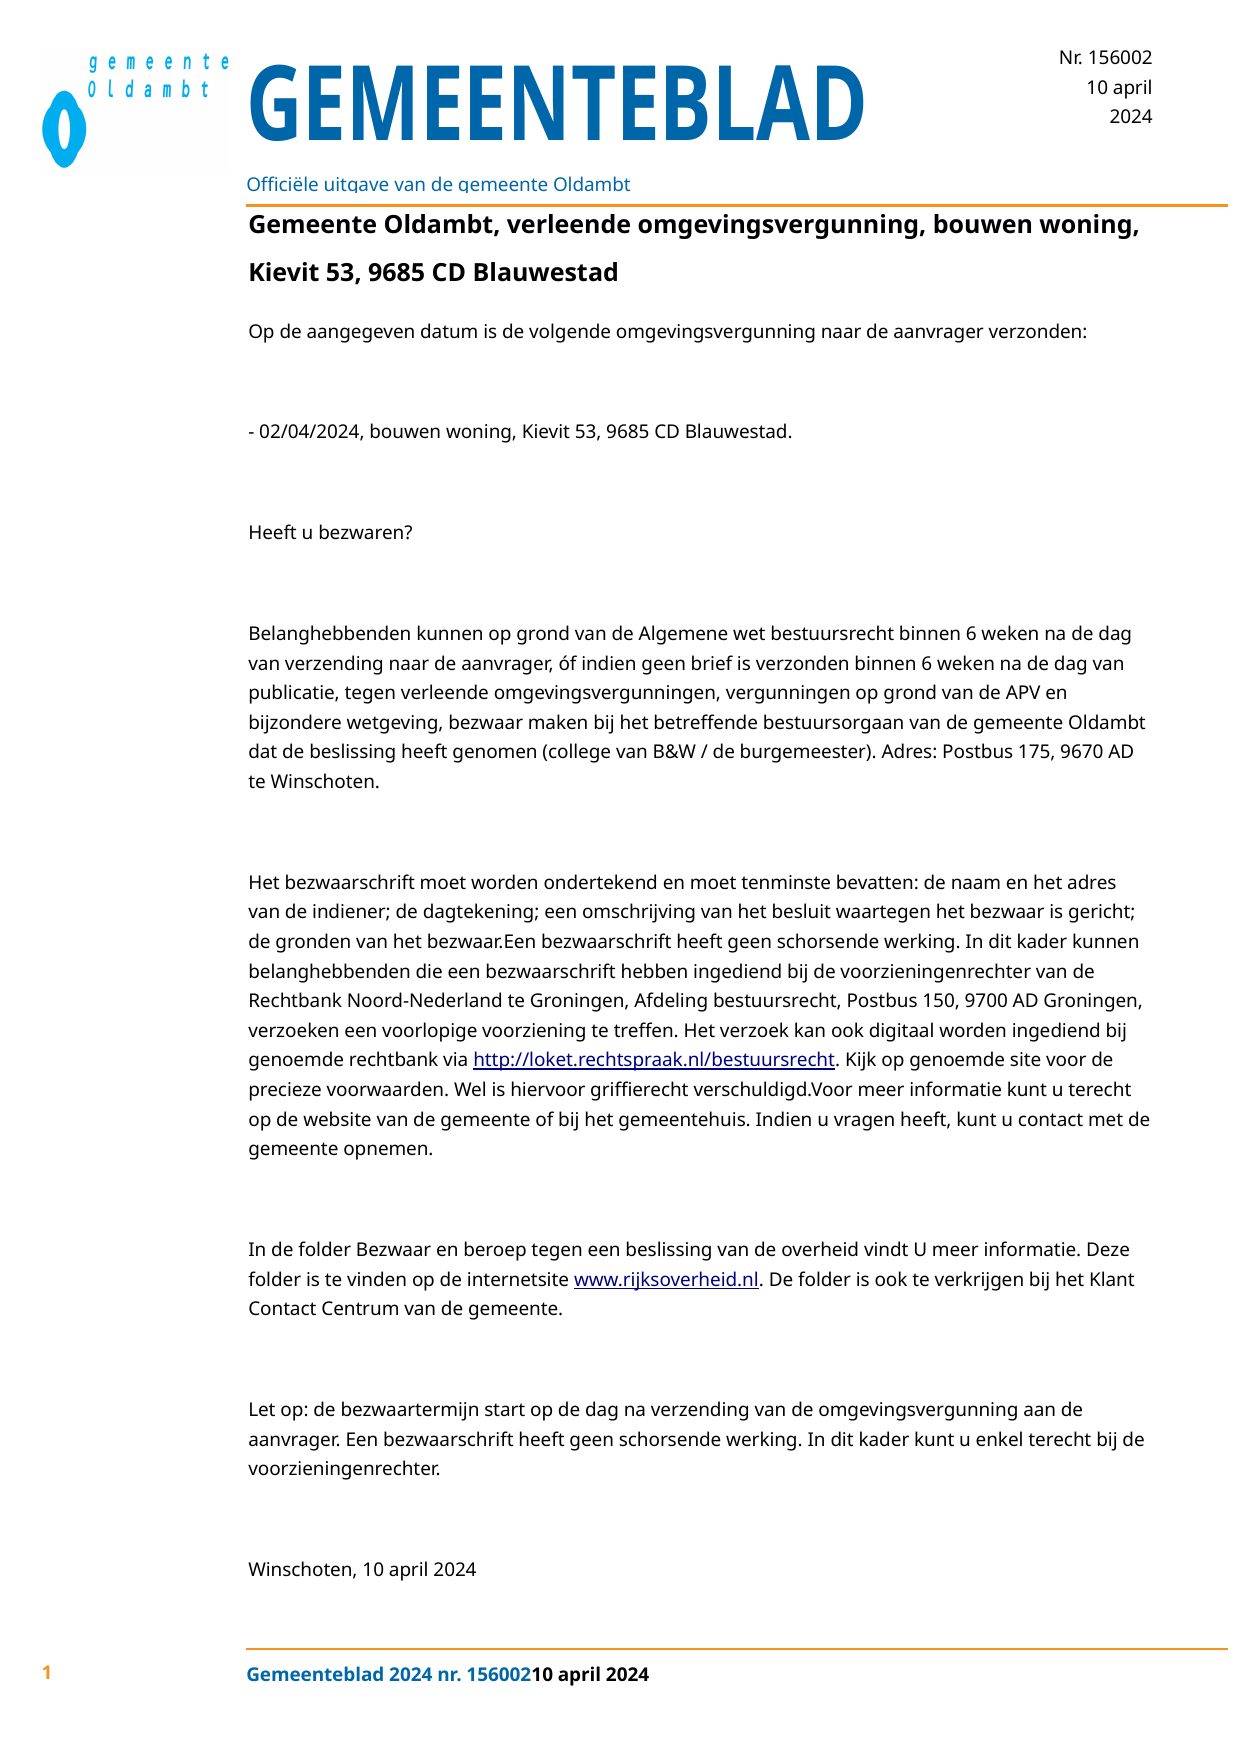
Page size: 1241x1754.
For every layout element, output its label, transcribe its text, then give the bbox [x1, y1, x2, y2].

text Heeft u bezwaren? [248, 519, 1152, 545]
text Belanghebbenden kunnen op grond van de Algemene wet bestuursrecht binnen 6 weken na de dag van verzending naar de aanvrager, óf indien geen brief is verzonden binnen 6 weken na de dag van publicatie, tegen verleende omgevingsvergunningen, vergunningen op grond van de APV en bijzondere wetgeving, bezwaar maken bij het betreffende bestuursorgaan van de gemeente Oldambt dat de beslissing heeft genomen (college van B&W / de burgemeester). Adres: Postbus 175, 9670 AD te Winschoten. [248, 620, 1152, 794]
picture [41, 47, 231, 172]
text In de folder Bezwaar en beroep tegen een beslissing van de overheid vindt U meer informatie. Deze folder is te vinden op de internetsite www.rijksoverheid.nl. De folder is ook te verkrijgen bij het Klant Contact Centrum van de gemeente. [248, 1236, 1152, 1321]
text Let op: de bezwaartermijn start op de dag na verzending van de omgevingsvergunning aan de aanvrager. Een bezwaarschrift heeft geen schorsende werking. In dit kader kunt u enkel terecht bij de voorzieningenrechter. [248, 1396, 1152, 1481]
text Het bezwaarschrift moet worden ondertekend en moet tenminste bevatten: de naam en het adres van de indiener; de dagtekening; een omschrijving van het besluit waartegen het bezwaar is gericht; de gronden van het bezwaar.Een bezwaarschrift heeft geen schorsende werking. In dit kader kunnen belanghebbenden die een bezwaarschrift hebben ingediend bij de voorzieningenrechter van de Rechtbank Noord-Nederland te Groningen, Afdeling bestuursrecht, Postbus 150, 9700 AD Groningen, verzoeken een voorlopige voorziening te treffen. Het verzoek kan ook digitaal worden ingediend bij genoemde rechtbank via http://loket.rechtspraak.nl/bestuursrecht. Kijk op genoemde site voor de precieze voorwaarden. Wel is hiervoor griffierecht verschuldigd.Voor meer informatie kunt u terecht op de website van de gemeente of bij het gemeentehuis. Indien u vragen heeft, kunt u contact met de gemeente opnemen. [248, 869, 1152, 1161]
text Winschoten, 10 april 2024 [248, 1556, 1152, 1582]
text Gemeente Oldambt, verleende omgevingsvergunning, bouwen woning, Kievit 53, 9685 CD Blauwestad [248, 207, 1152, 288]
text Op de aangegeven datum is de volgende omgevingsvergunning naar de aanvrager verzonden: [248, 318, 1152, 344]
text - 02/04/2024, bouwen woning, Kievit 53, 9685 CD Blauwestad. [248, 419, 1152, 444]
